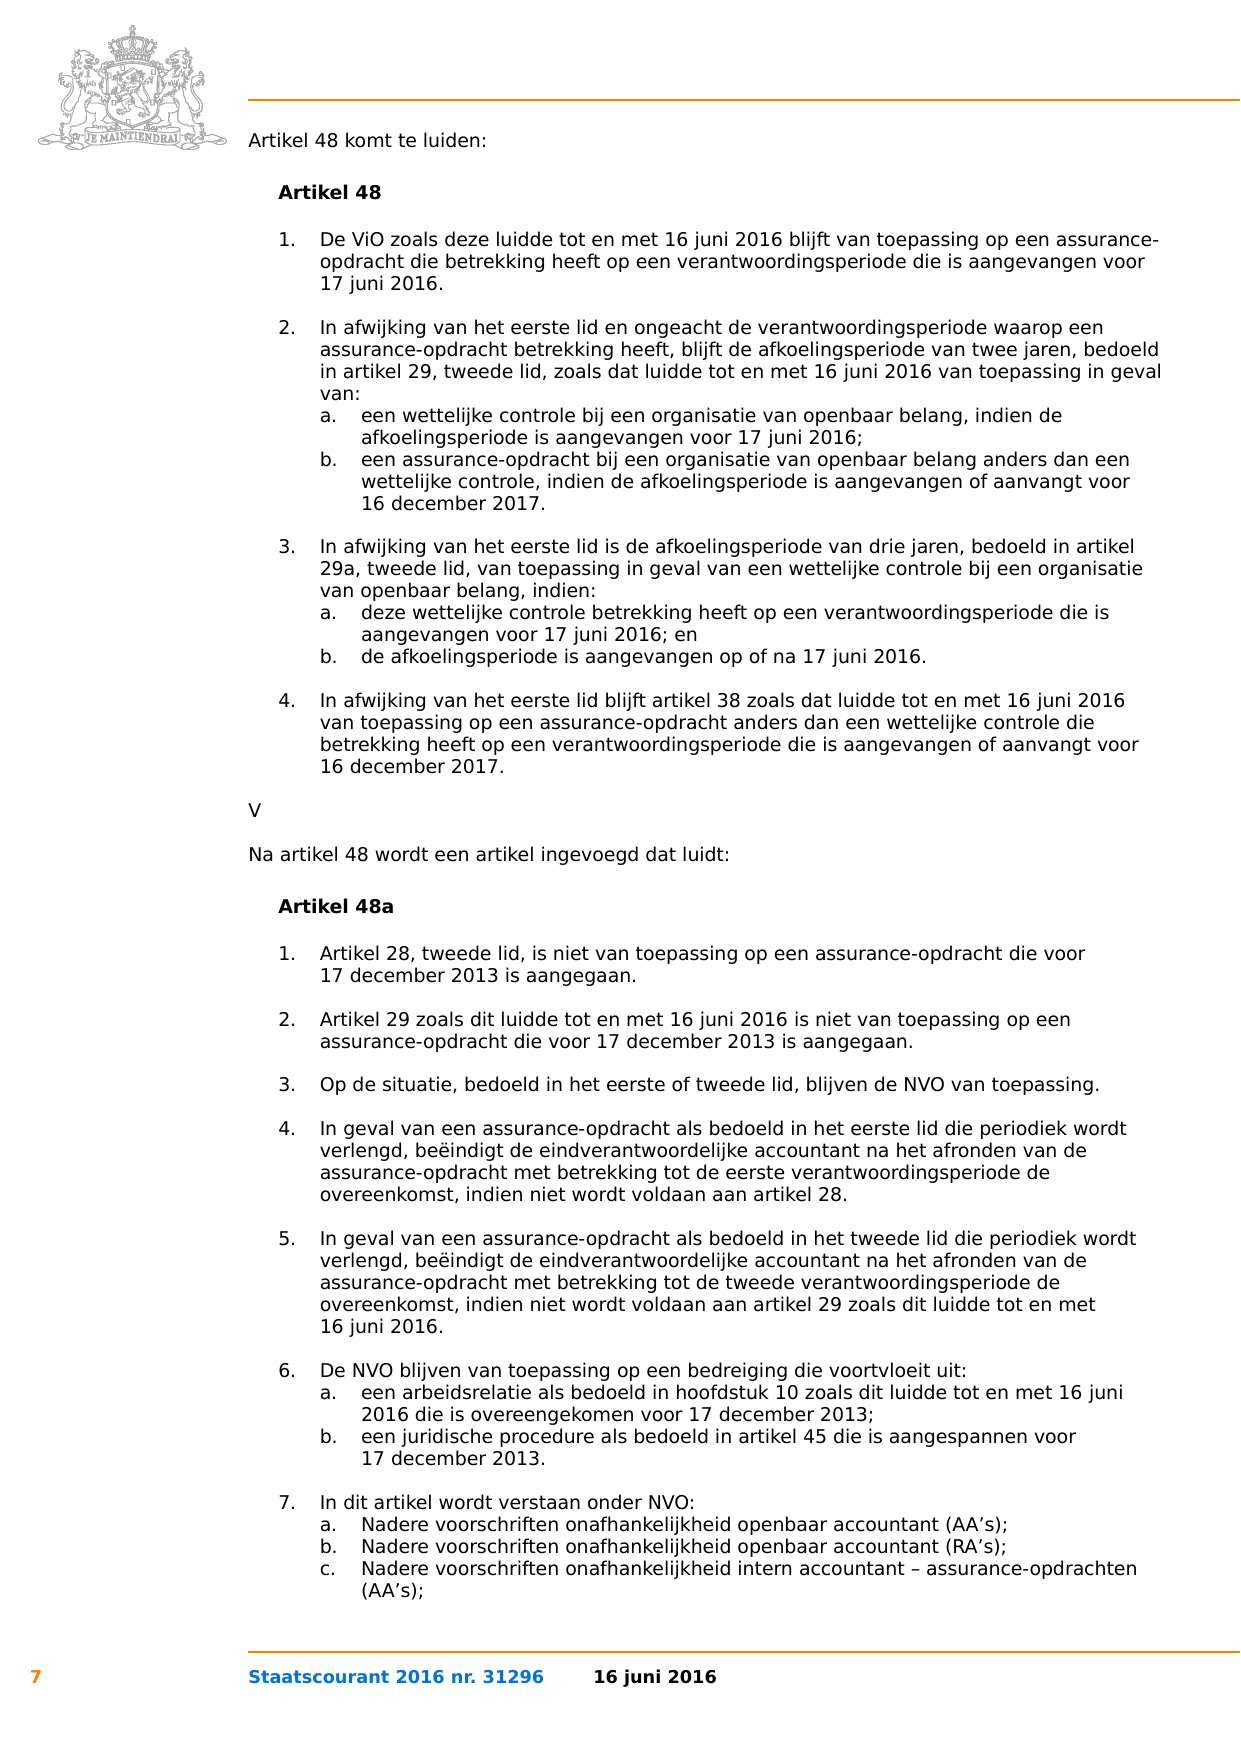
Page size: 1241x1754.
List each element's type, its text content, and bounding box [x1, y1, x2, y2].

picture [38, 25, 227, 150]
text b. een assurance-opdracht bij een organisatie van openbaar belang anders dan een wettelijke controle, indien de afkoelingsperiode is aangevangen of aanvangt voor 16 december 2017. [319, 448, 1163, 514]
text Na artikel 48 wordt een artikel ingevoegd dat luidt: [248, 844, 1163, 866]
text a. een arbeidsrelatie als bedoeld in hoofdstuk 10 zoals dit luidde tot en met 16 juni 2016 die is overeengekomen voor 17 december 2013; [319, 1382, 1163, 1426]
text 2. In afwijking van het eerste lid en ongeacht de verantwoordingsperiode waarop een assurance-opdracht betrekking heeft, blijft de afkoelingsperiode van twee jaren, bedoeld in artikel 29, tweede lid, zoals dat luidde tot en met 16 juni 2016 van toepassing in geval van: [278, 317, 1163, 404]
text b. de afkoelingsperiode is aangevangen op of na 17 juni 2016. [319, 646, 1163, 668]
text 4. In geval van een assurance-opdracht als bedoeld in het eerste lid die periodiek wordt verlengd, beëindigt de eindverantwoordelijke accountant na het afronden van de assurance-opdracht met betrekking tot de eerste verantwoordingsperiode de overeenkomst, indien niet wordt voldaan aan artikel 28. [278, 1118, 1163, 1206]
text 3. In afwijking van het eerste lid is de afkoelingsperiode van drie jaren, bedoeld in artikel 29a, tweede lid, van toepassing in geval van een wettelijke controle bij een organisatie van openbaar belang, indien: [278, 536, 1163, 602]
text 5. In geval van een assurance-opdracht als bedoeld in het tweede lid die periodiek wordt verlengd, beëindigt de eindverantwoordelijke accountant na het afronden van de assurance-opdracht met betrekking tot de tweede verantwoordingsperiode de overeenkomst, indien niet wordt voldaan aan artikel 29 zoals dit luidde tot en met 16 juni 2016. [278, 1228, 1163, 1338]
text c. Nadere voorschriften onafhankelijkheid intern accountant – assurance-opdrachten (AA’s); [319, 1557, 1163, 1601]
subtitle Artikel 48a [278, 896, 1163, 918]
text 3. Op de situatie, bedoeld in het eerste of tweede lid, blijven de NVO van toepassing. [278, 1074, 1163, 1096]
text 1. De ViO zoals deze luidde tot en met 16 juni 2016 blijft van toepassing op een assurance-opdracht die betrekking heeft op een verantwoordingsperiode die is aangevangen voor 17 juni 2016. [278, 229, 1163, 295]
text a. Nadere voorschriften onafhankelijkheid openbaar accountant (AA’s); [319, 1513, 1163, 1536]
text a. een wettelijke controle bij een organisatie van openbaar belang, indien de afkoelingsperiode is aangevangen voor 17 juni 2016; [319, 404, 1163, 448]
text 6. De NVO blijven van toepassing op een bedreiging die voortvloeit uit: [278, 1360, 1163, 1382]
text Artikel 48 komt te luiden: [248, 130, 1163, 152]
text a. deze wettelijke controle betrekking heeft op een verantwoordingsperiode die is aangevangen voor 17 juni 2016; en [319, 602, 1163, 646]
text b. een juridische procedure als bedoeld in artikel 45 die is aangespannen voor 17 december 2013. [319, 1426, 1163, 1470]
text 1. Artikel 28, tweede lid, is niet van toepassing op een assurance-opdracht die voor 17 december 2013 is aangegaan. [278, 943, 1163, 987]
text b. Nadere voorschriften onafhankelijkheid openbaar accountant (RA’s); [319, 1536, 1163, 1557]
text 4. In afwijking van het eerste lid blijft artikel 38 zoals dat luidde tot en met 16 juni 2016 van toepassing op een assurance-opdracht anders dan een wettelijke controle die betrekking heeft op een verantwoordingsperiode die is aangevangen of aanvangt voor 16 december 2017. [278, 690, 1163, 778]
text V [248, 800, 1163, 822]
text 7. In dit artikel wordt verstaan onder NVO: [278, 1492, 1163, 1513]
text 2. Artikel 29 zoals dit luidde tot en met 16 juni 2016 is niet van toepassing op een assurance-opdracht die voor 17 december 2013 is aangegaan. [278, 1008, 1163, 1052]
subtitle Artikel 48 [278, 182, 1163, 204]
